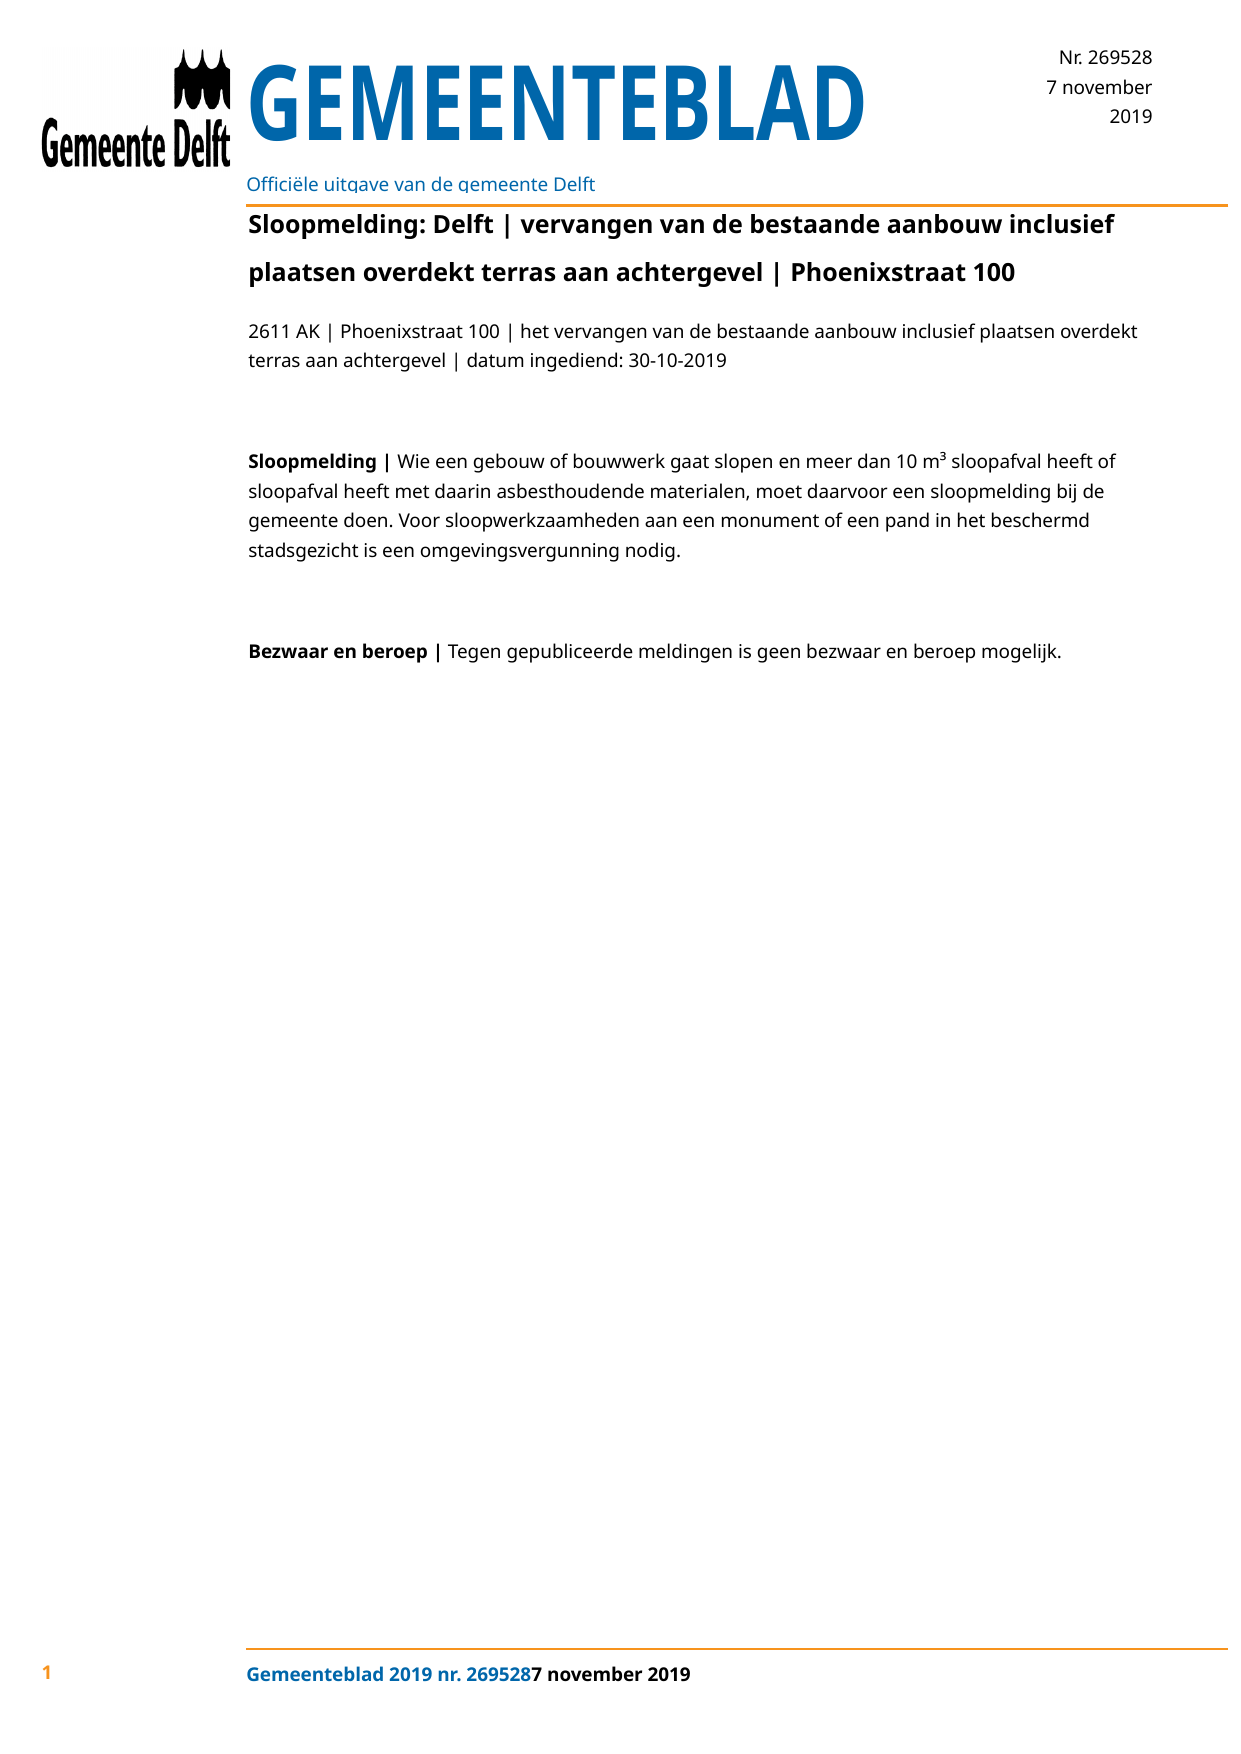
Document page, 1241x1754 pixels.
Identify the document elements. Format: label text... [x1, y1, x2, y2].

text Sloopmelding: Delft | vervangen van de bestaande aanbouw inclusief plaatsen overdekt terras aan achtergevel | Phoenixstraat 100 [248, 207, 1152, 288]
text Sloopmelding | Wie een gebouw of bouwwerk gaat slopen en meer dan 10 m³ sloopafval heeft of sloopafval heeft met daarin asbesthoudende materialen, moet daarvoor een sloopmelding bij de gemeente doen. Voor sloopwerkzaamheden aan een monument of een pand in het beschermd stadsgezicht is een omgevingsvergunning nodig. [248, 448, 1152, 563]
picture [41, 47, 231, 172]
text Bezwaar en beroep | Tegen gepubliceerde meldingen is geen bezwaar en beroep mogelijk. [248, 638, 1152, 664]
text 2611 AK | Phoenixstraat 100 | het vervangen van de bestaande aanbouw inclusief plaatsen overdekt terras aan achtergevel | datum ingediend: 30-10-2019 [248, 318, 1152, 373]
